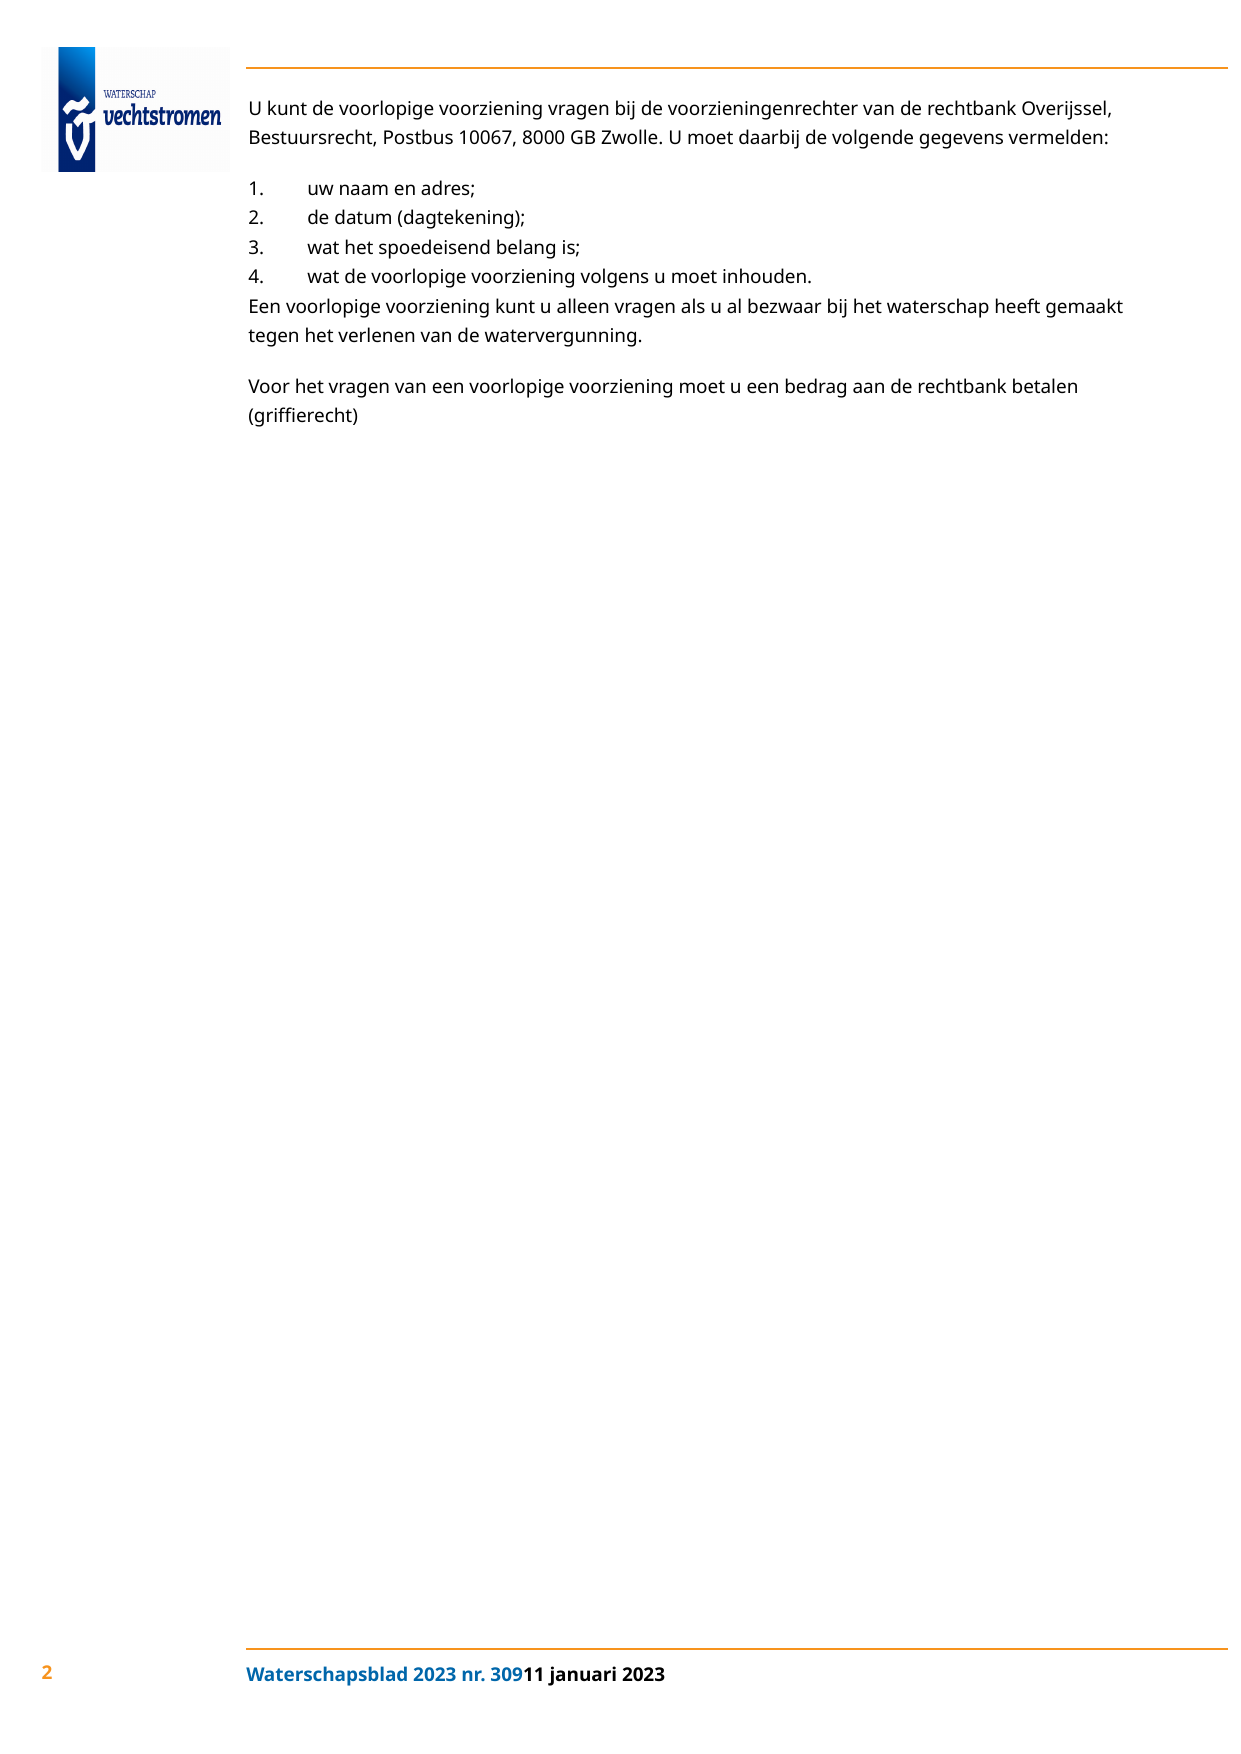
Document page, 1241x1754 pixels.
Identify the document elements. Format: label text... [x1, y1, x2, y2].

text Voor het vragen van een voorlopige voorziening moet u een bedrag aan de rechtbank betalen (griffierecht) [248, 373, 1152, 428]
text U kunt de voorlopige voorziening vragen bij de voorzieningenrechter van de rechtbank Overijssel, Bestuursrecht, Postbus 10067, 8000 GB Zwolle. U moet daarbij de volgende gegevens vermelden: [248, 95, 1152, 150]
picture [41, 47, 231, 172]
list de datum (dagtekening); [248, 204, 1152, 230]
list uw naam en adres; [248, 175, 1152, 201]
list wat het spoedeisend belang is; [248, 234, 1152, 260]
list wat de voorlopige voorziening volgens u moet inhouden. [248, 263, 1152, 289]
text Een voorlopige voorziening kunt u alleen vragen als u al bezwaar bij het waterschap heeft gemaakt tegen het verlenen van de watervergunning. [248, 293, 1152, 348]
